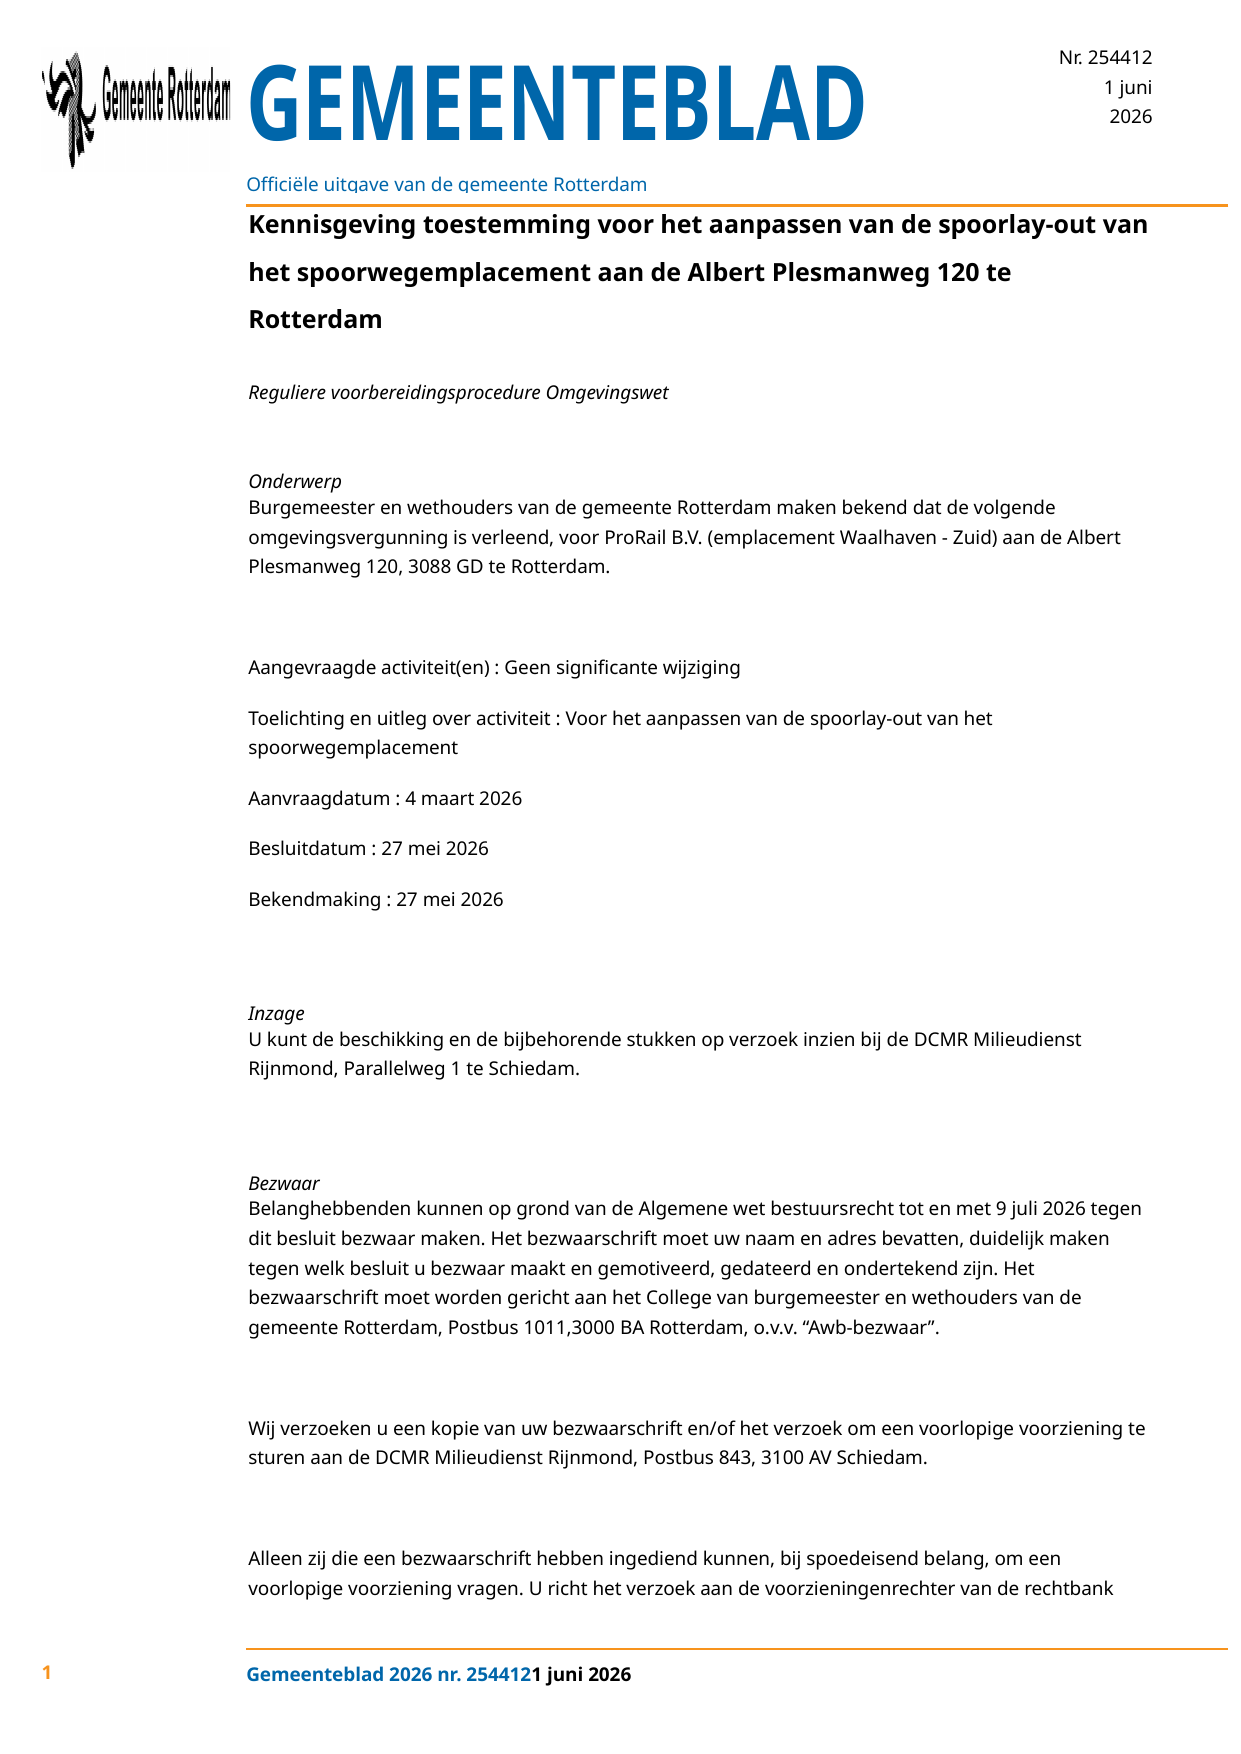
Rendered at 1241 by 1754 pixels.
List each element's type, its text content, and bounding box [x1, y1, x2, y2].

text Aanvraagdatum : 4 maart 2026 [248, 785, 1152, 811]
text Toelichting en uitleg over activiteit : Voor het aanpassen van de spoorlay-out van het spoorwegemplacement [248, 705, 1152, 760]
text Inzage [248, 1000, 1152, 1026]
text Aangevraagde activiteit(en) : Geen significante wijziging [248, 654, 1152, 680]
text Burgemeester en wethouders van de gemeente Rotterdam maken bekend dat de volgende omgevingsvergunning is verleend, voor ProRail B.V. (emplacement Waalhaven - Zuid) aan de Albert Plesmanweg 120, 3088 GD te Rotterdam. [248, 494, 1152, 579]
text Bekendmaking : 27 mei 2026 [248, 886, 1152, 911]
text Onderwerp [248, 469, 1152, 494]
text Besluitdatum : 27 mei 2026 [248, 835, 1152, 861]
text Reguliere voorbereidingsprocedure Omgevingswet [248, 379, 1152, 405]
text Kennisgeving toestemming voor het aanpassen van de spoorlay-out van het spoorwegemplacement aan de Albert Plesmanweg 120 te Rotterdam [248, 207, 1152, 336]
text U kunt de beschikking en de bijbehorende stukken op verzoek inzien bij de DCMR Milieudienst Rijnmond, Parallelweg 1 te Schiedam. [248, 1026, 1152, 1081]
text Alleen zij die een bezwaarschrift hebben ingediend kunnen, bij spoedeisend belang, om een voorlopige voorziening vragen. U richt het verzoek aan de voorzieningenrechter van de rechtbank [248, 1545, 1152, 1600]
text Wij verzoeken u een kopie van uw bezwaarschrift en/of het verzoek om een voorlopige voorziening te sturen aan de DCMR Milieudienst Rijnmond, Postbus 843, 3100 AV Schiedam. [248, 1415, 1152, 1470]
text Belanghebbenden kunnen op grond van de Algemene wet bestuursrecht tot en met 9 juli 2026 tegen dit besluit bezwaar maken. Het bezwaarschrift moet uw naam en adres bevatten, duidelijk maken tegen welk besluit u bezwaar maakt en gemotiveerd, gedateerd en ondertekend zijn. Het bezwaarschrift moet worden gericht aan het College van burgemeester en wethouders van de gemeente Rotterdam, Postbus 1011,3000 BA Rotterdam, o.v.v. “Awb-bezwaar”. [248, 1196, 1152, 1339]
text Bezwaar [248, 1170, 1152, 1196]
picture [41, 47, 231, 172]
